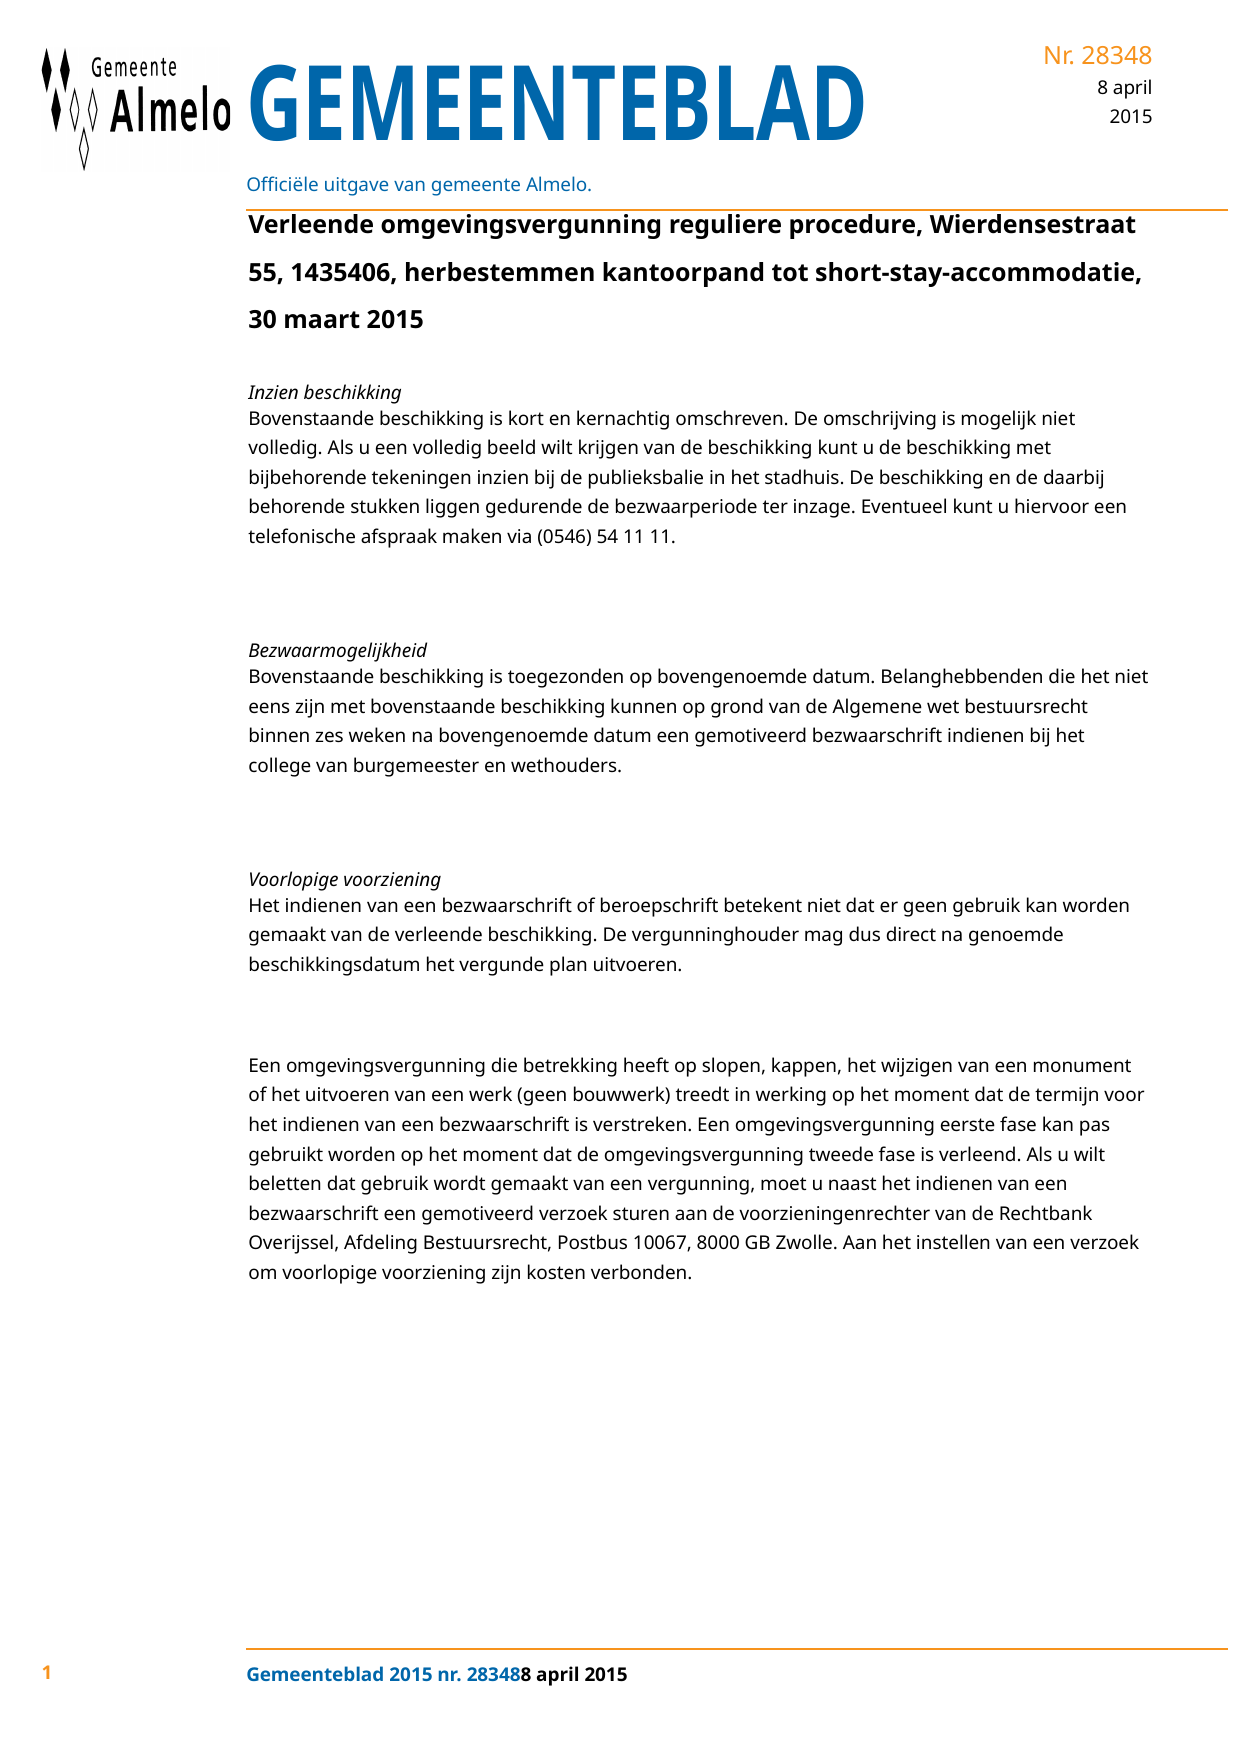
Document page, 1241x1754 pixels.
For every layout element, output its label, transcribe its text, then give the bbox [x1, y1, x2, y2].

text Het indienen van een bezwaarschrift of beroepschrift betekent niet dat er geen gebruik kan worden gemaakt van de verleende beschikking. De vergunninghouder mag dus direct na genoemde beschikkingsdatum het vergunde plan uitvoeren. [248, 892, 1152, 977]
text Bezwaarmogelijkheid [248, 637, 1152, 663]
text Bovenstaande beschikking is toegezonden op bovengenoemde datum. Belanghebbenden die het niet eens zijn met bovenstaande beschikking kunnen op grond van de Algemene wet bestuursrecht binnen zes weken na bovengenoemde datum een gemotiveerd bezwaarschrift indienen bij het college van burgemeester en wethouders. [248, 663, 1152, 778]
text Inzien beschikking [248, 379, 1152, 405]
text Bovenstaande beschikking is kort en kernachtig omschreven. De omschrijving is mogelijk niet volledig. Als u een volledig beeld wilt krijgen van de beschikking kunt u de beschikking met bijbehorende tekeningen inzien bij de publieksbalie in het stadhuis. De beschikking en de daarbij behorende stukken liggen gedurende de bezwaarperiode ter inzage. Eventueel kunt u hiervoor een telefonische afspraak maken via (0546) 54 11 11. [248, 405, 1152, 549]
text Voorlopige voorziening [248, 866, 1152, 892]
text Verleende omgevingsvergunning reguliere procedure, Wierdensestraat 55, 1435406, herbestemmen kantoorpand tot short-stay-accommodatie, 30 maart 2015 [248, 211, 1152, 336]
picture [41, 47, 231, 172]
text Een omgevingsvergunning die betrekking heeft op slopen, kappen, het wijzigen van een monument of het uitvoeren van een werk (geen bouwwerk) treedt in werking op het moment dat de termijn voor het indienen van een bezwaarschrift is verstreken. Een omgevingsvergunning eerste fase kan pas gebruikt worden op het moment dat de omgevingsvergunning tweede fase is verleend. Als u wilt beletten dat gebruik wordt gemaakt van een vergunning, moet u naast het indienen van een bezwaarschrift een gemotiveerd verzoek sturen aan de voorzieningenrechter van de Rechtbank Overijssel, Afdeling Bestuursrecht, Postbus 10067, 8000 GB Zwolle. Aan het instellen van een verzoek om voorlopige voorziening zijn kosten verbonden. [248, 1052, 1152, 1285]
